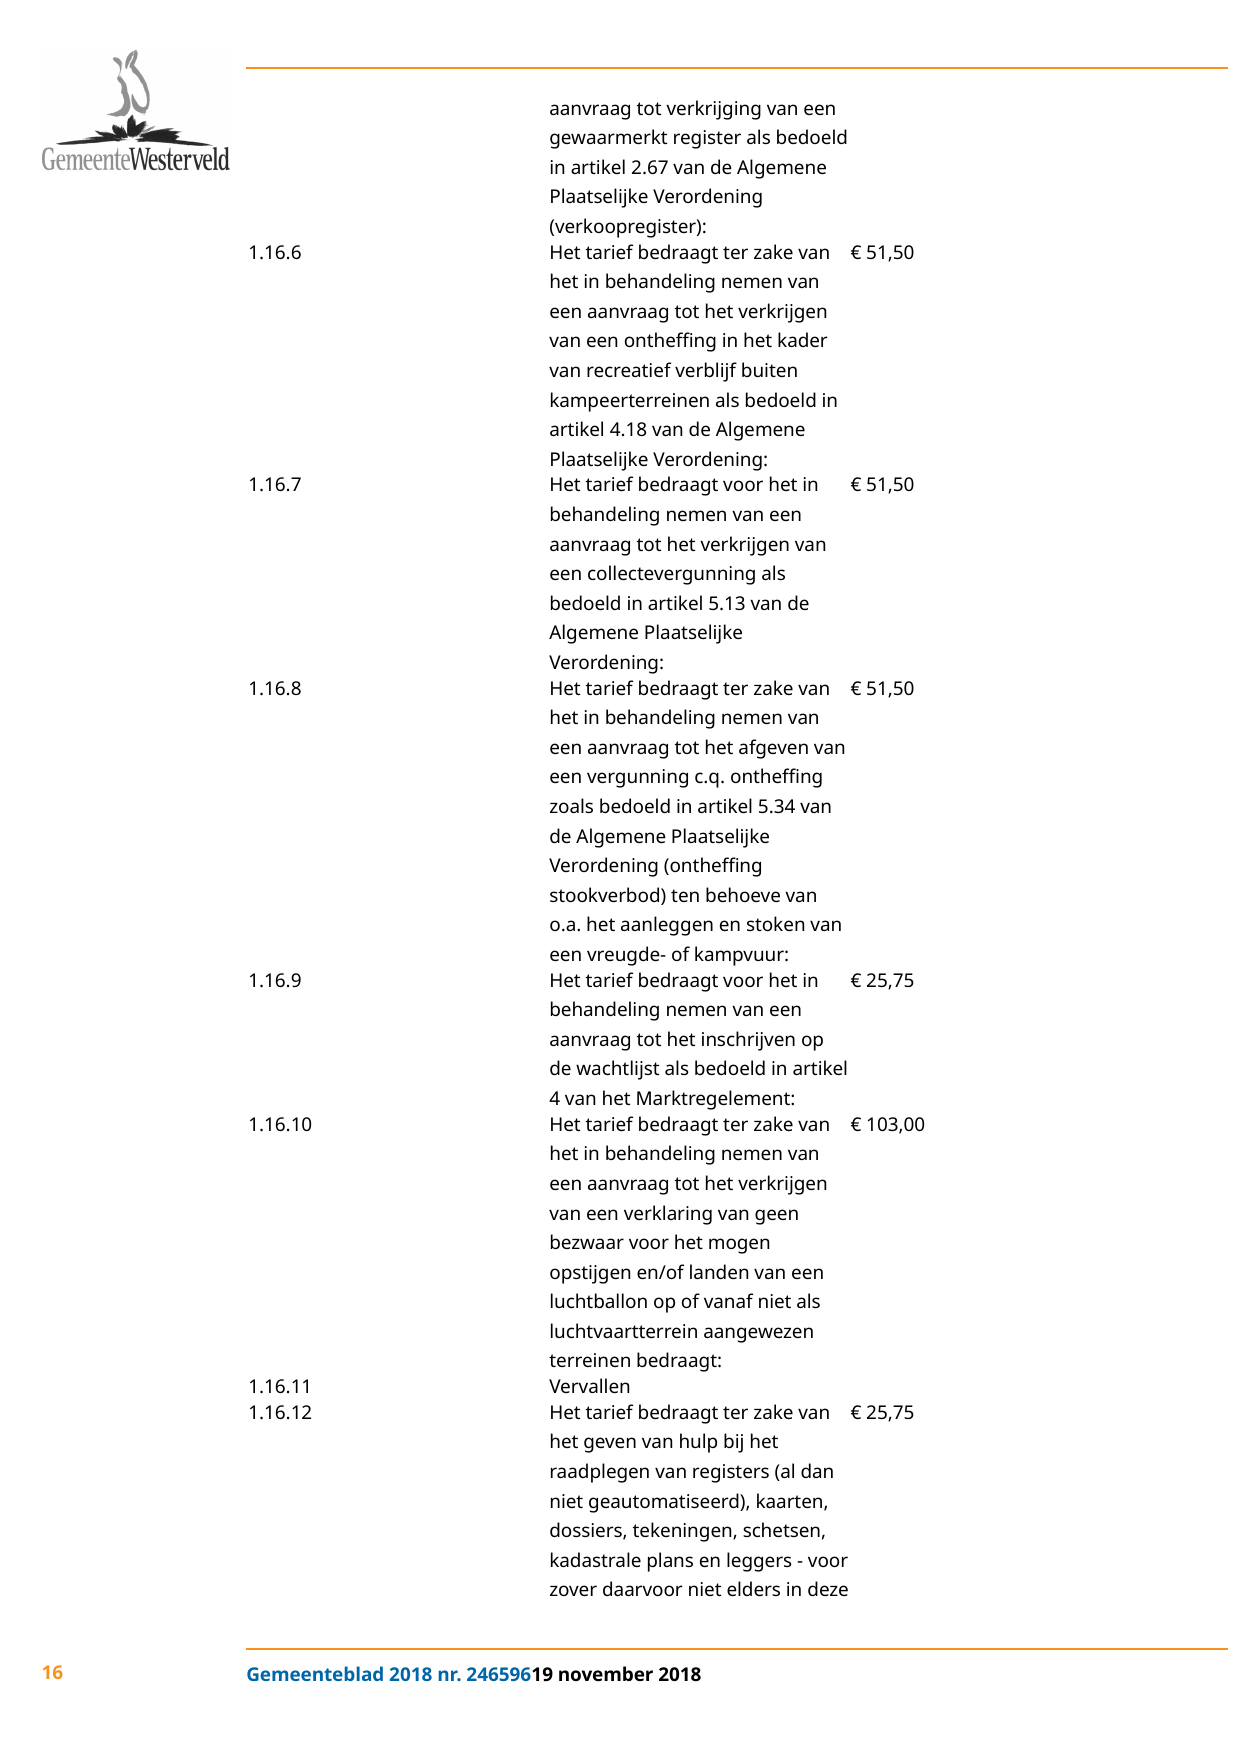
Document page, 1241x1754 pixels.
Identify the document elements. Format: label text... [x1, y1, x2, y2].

table_cell 1.16.9 [248, 967, 549, 1111]
table_cell Vervallen [549, 1373, 850, 1399]
table_cell aanvraag tot verkrijging van een gewaarmerkt register als bedoeld in artikel 2.67 van de Algemene Plaatselijke Verordening (verkoopregister): [549, 95, 850, 239]
table_cell Het tarief bedraagt ter zake van het in behandeling nemen van een aanvraag tot het verkrijgen van een ontheffing in het kader van recreatief verblijf buiten kampeerterreinen als bedoeld in artikel 4.18 van de Algemene Plaatselijke Verordening: [549, 239, 850, 472]
table_cell € 25,75 [850, 967, 1152, 1111]
table_cell [850, 95, 1152, 239]
table_cell Het tarief bedraagt voor het in behandeling nemen van een aanvraag tot het inschrijven op de wachtlijst als bedoeld in artikel 4 van het Marktregelement: [549, 967, 850, 1111]
table_cell € 51,50 [850, 239, 1152, 472]
table_cell 1.16.11 [248, 1373, 549, 1399]
table_cell Het tarief bedraagt ter zake van het geven van hulp bij het raadplegen van registers (al dan niet geautomatiseerd), kaarten, dossiers, tekeningen, schetsen, kadastrale plans en leggers - voor zover daarvoor niet elders in deze [549, 1399, 850, 1602]
table_cell 1.16.7 [248, 472, 549, 675]
table_cell [248, 95, 549, 239]
picture [41, 47, 231, 172]
table_cell € 51,50 [850, 675, 1152, 967]
table_cell € 51,50 [850, 472, 1152, 675]
table_cell Het tarief bedraagt voor het in behandeling nemen van een aanvraag tot het verkrijgen van een collectevergunning als bedoeld in artikel 5.13 van de Algemene Plaatselijke Verordening: [549, 472, 850, 675]
table_cell 1.16.6 [248, 239, 549, 472]
table_cell Het tarief bedraagt ter zake van het in behandeling nemen van een aanvraag tot het verkrijgen van een verklaring van geen bezwaar voor het mogen opstijgen en/of landen van een luchtballon op of vanaf niet als luchtvaartterrein aangewezen terreinen bedraagt: [549, 1111, 850, 1373]
table_cell 1.16.8 [248, 675, 549, 967]
table_cell € 25,75 [850, 1399, 1152, 1602]
table_cell 1.16.10 [248, 1111, 549, 1373]
table_cell [850, 1373, 1152, 1399]
table_cell Het tarief bedraagt ter zake van het in behandeling nemen van een aanvraag tot het afgeven van een vergunning c.q. ontheffing zoals bedoeld in artikel 5.34 van de Algemene Plaatselijke Verordening (ontheffing stookverbod) ten behoeve van o.a. het aanleggen en stoken van een vreugde- of kampvuur: [549, 675, 850, 967]
table_cell 1.16.12 [248, 1399, 549, 1602]
table_cell € 103,00 [850, 1111, 1152, 1373]
